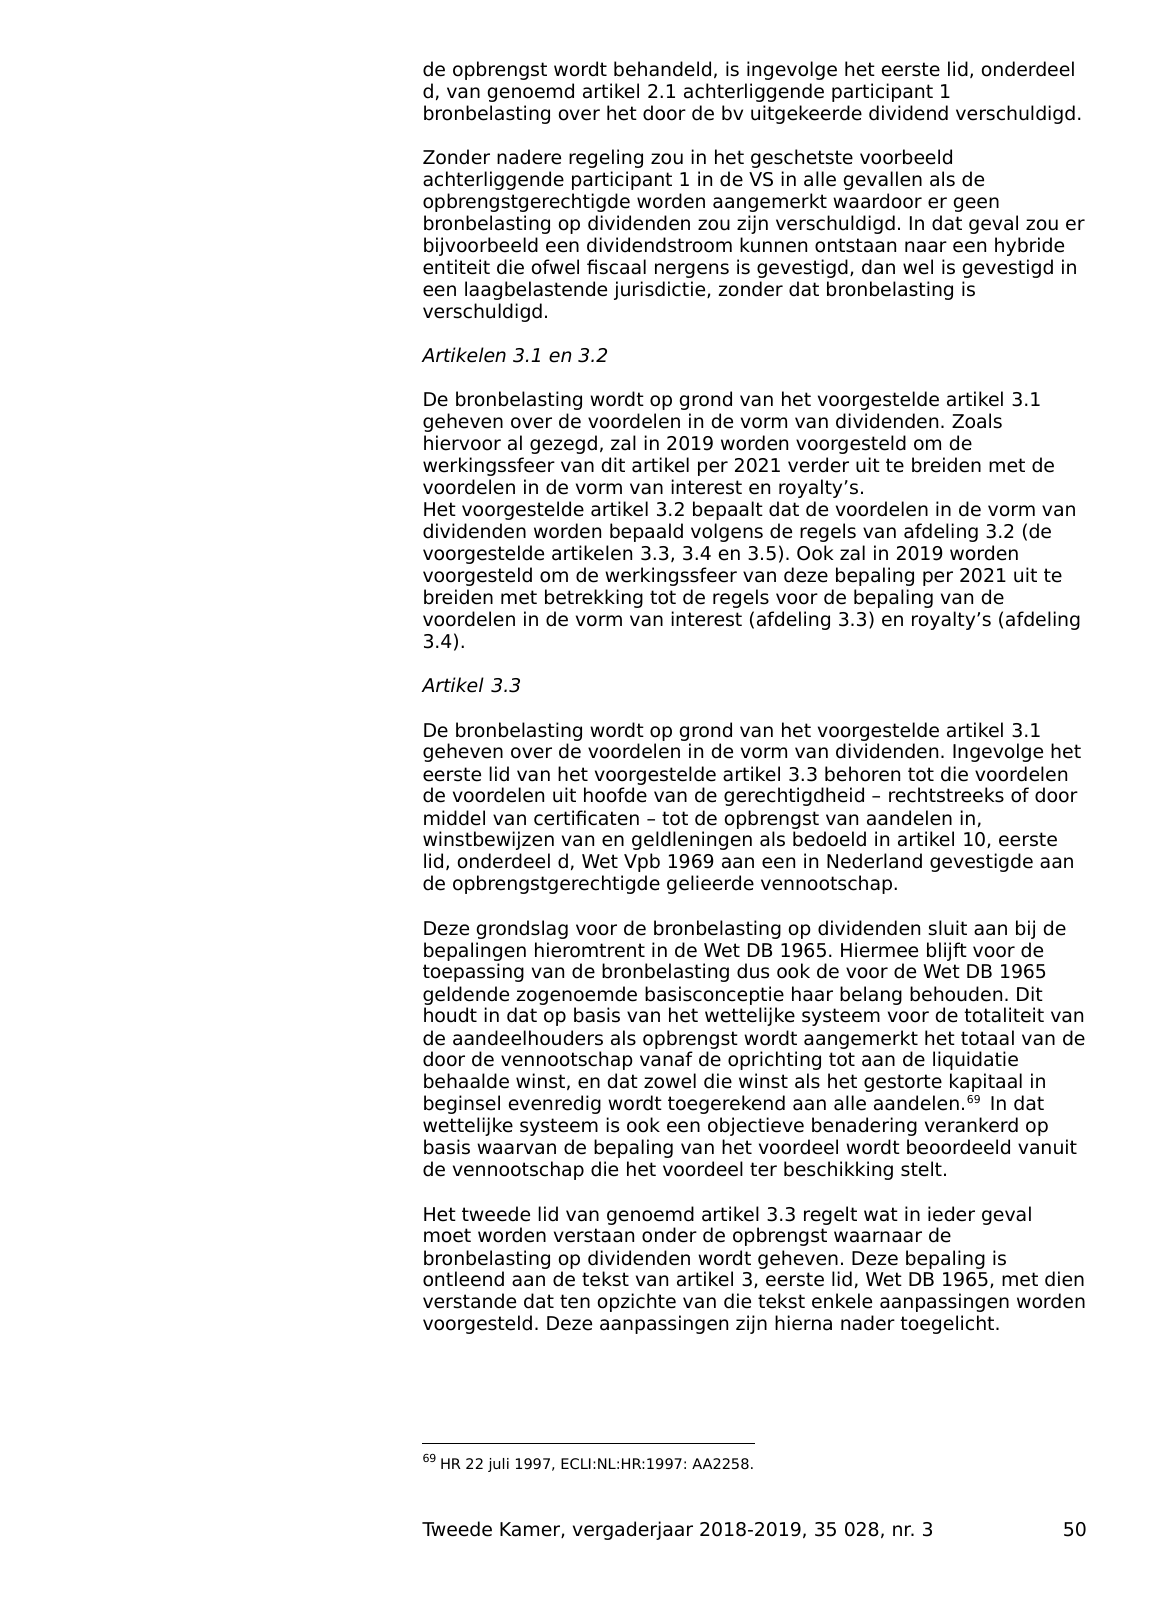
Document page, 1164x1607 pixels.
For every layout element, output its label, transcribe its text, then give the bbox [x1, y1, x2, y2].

text de opbrengst wordt behandeld, is ingevolge het eerste lid, onderdeel d, van genoemd artikel 2.1 achterliggende participant 1 bronbelasting over het door de bv uitgekeerde dividend verschuldigd. [422, 59, 1087, 125]
text Het voorgestelde artikel 3.2 bepaalt dat de voordelen in de vorm van dividenden worden bepaald volgens de regels van afdeling 3.2 (de voorgestelde artikelen 3.3, 3.4 en 3.5). Ook zal in 2019 worden voorgesteld om de werkingssfeer van deze bepaling per 2021 uit te breiden met betrekking tot de regels voor de bepaling van de voordelen in de vorm van interest (afdeling 3.3) en royalty’s (afdeling 3.4). [422, 499, 1087, 653]
subtitle Artikelen 3.1 en 3.2 [422, 345, 1087, 367]
text Deze grondslag voor de bronbelasting op dividenden sluit aan bij de bepalingen hieromtrent in de Wet DB 1965. Hiermee blijft voor de toepassing van de bronbelasting dus ook de voor de Wet DB 1965 geldende zogenoemde basisconceptie haar belang behouden. Dit houdt in dat op basis van het wettelijke systeem voor de totaliteit van de aandeelhouders als opbrengst wordt aangemerkt het totaal van de door de vennootschap vanaf de oprichting tot aan de liquidatie behaalde winst, en dat zowel die winst als het gestorte kapitaal in beginsel evenredig wordt toegerekend aan alle aandelen. In dat wettelijke systeem is ook een objectieve benadering verankerd op basis waarvan de bepaling van het voordeel wordt beoordeeld vanuit de vennootschap die het voordeel ter beschikking stelt. [422, 917, 1087, 1181]
text De bronbelasting wordt op grond van het voorgestelde artikel 3.1 geheven over de voordelen in de vorm van dividenden. Zoals hiervoor al gezegd, zal in 2019 worden voorgesteld om de werkingssfeer van dit artikel per 2021 verder uit te breiden met de voordelen in de vorm van interest en royalty’s. [422, 389, 1087, 499]
text Zonder nadere regeling zou in het geschetste voorbeeld achterliggende participant 1 in de VS in alle gevallen als de opbrengstgerechtigde worden aangemerkt waardoor er geen bronbelasting op dividenden zou zijn verschuldigd. In dat geval zou er bijvoorbeeld een dividendstroom kunnen ontstaan naar een hybride entiteit die ofwel fiscaal nergens is gevestigd, dan wel is gevestigd in een laagbelastende jurisdictie, zonder dat bronbelasting is verschuldigd. [422, 147, 1087, 323]
text HR 22 juli 1997, ECLI:NL:HR:1997: AA2258. [422, 1452, 1087, 1474]
text De bronbelasting wordt op grond van het voorgestelde artikel 3.1 geheven over de voordelen in de vorm van dividenden. Ingevolge het eerste lid van het voorgestelde artikel 3.3 behoren tot die voordelen de voordelen uit hoofde van de gerechtigdheid – rechtstreeks of door middel van certificaten – tot de opbrengst van aandelen in, winstbewijzen van en geldleningen als bedoeld in artikel 10, eerste lid, onderdeel d, Wet Vpb 1969 aan een in Nederland gevestigde aan de opbrengstgerechtigde gelieerde vennootschap. [422, 719, 1087, 895]
text Het tweede lid van genoemd artikel 3.3 regelt wat in ieder geval moet worden verstaan onder de opbrengst waarnaar de bronbelasting op dividenden wordt geheven. Deze bepaling is ontleend aan de tekst van artikel 3, eerste lid, Wet DB 1965, met dien verstande dat ten opzichte van die tekst enkele aanpassingen worden voorgesteld. Deze aanpassingen zijn hierna nader toegelicht. [422, 1203, 1087, 1335]
subtitle Artikel 3.3 [422, 675, 1087, 697]
